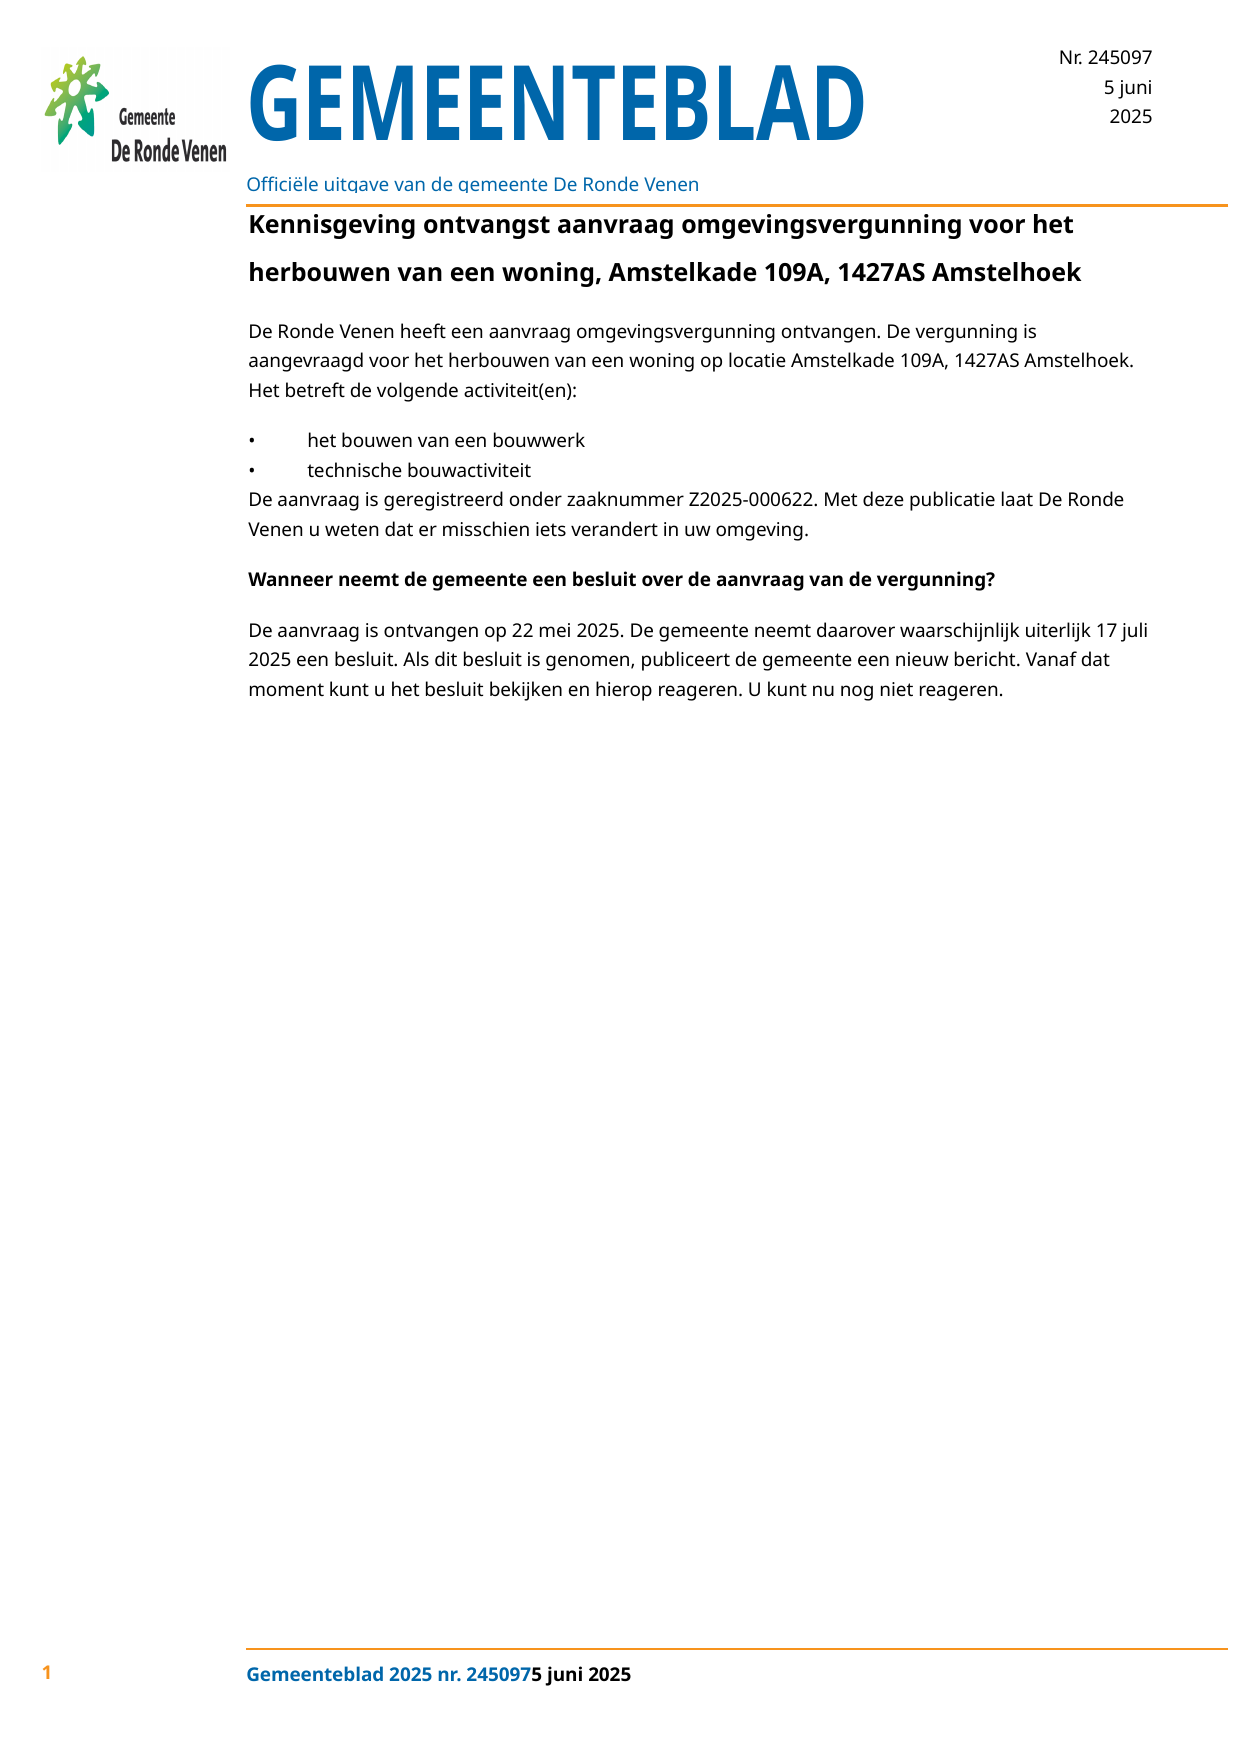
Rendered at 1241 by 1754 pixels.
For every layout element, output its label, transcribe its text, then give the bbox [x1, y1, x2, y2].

list technische bouwactiviteit [248, 457, 1152, 483]
picture [41, 47, 231, 172]
text De aanvraag is ontvangen op 22 mei 2025. De gemeente neemt daarover waarschijnlijk uiterlijk 17 juli 2025 een besluit. Als dit besluit is genomen, publiceert de gemeente een nieuw bericht. Vanaf dat moment kunt u het besluit bekijken en hierop reageren. U kunt nu nog niet reageren. [248, 617, 1152, 702]
text De Ronde Venen heeft een aanvraag omgevingsvergunning ontvangen. De vergunning is aangevraagd voor het herbouwen van een woning op locatie Amstelkade 109A, 1427AS Amstelhoek. Het betreft de volgende activiteit(en): [248, 318, 1152, 403]
text Wanneer neemt de gemeente een besluit over de aanvraag van de vergunning? [248, 567, 1152, 592]
list het bouwen van een bouwwerk [248, 427, 1152, 453]
text De aanvraag is geregistreerd onder zaaknummer Z2025-000622. Met deze publicatie laat De Ronde Venen u weten dat er misschien iets verandert in uw omgeving. [248, 487, 1152, 542]
text Kennisgeving ontvangst aanvraag omgevingsvergunning voor het herbouwen van een woning, Amstelkade 109A, 1427AS Amstelhoek [248, 207, 1152, 288]
